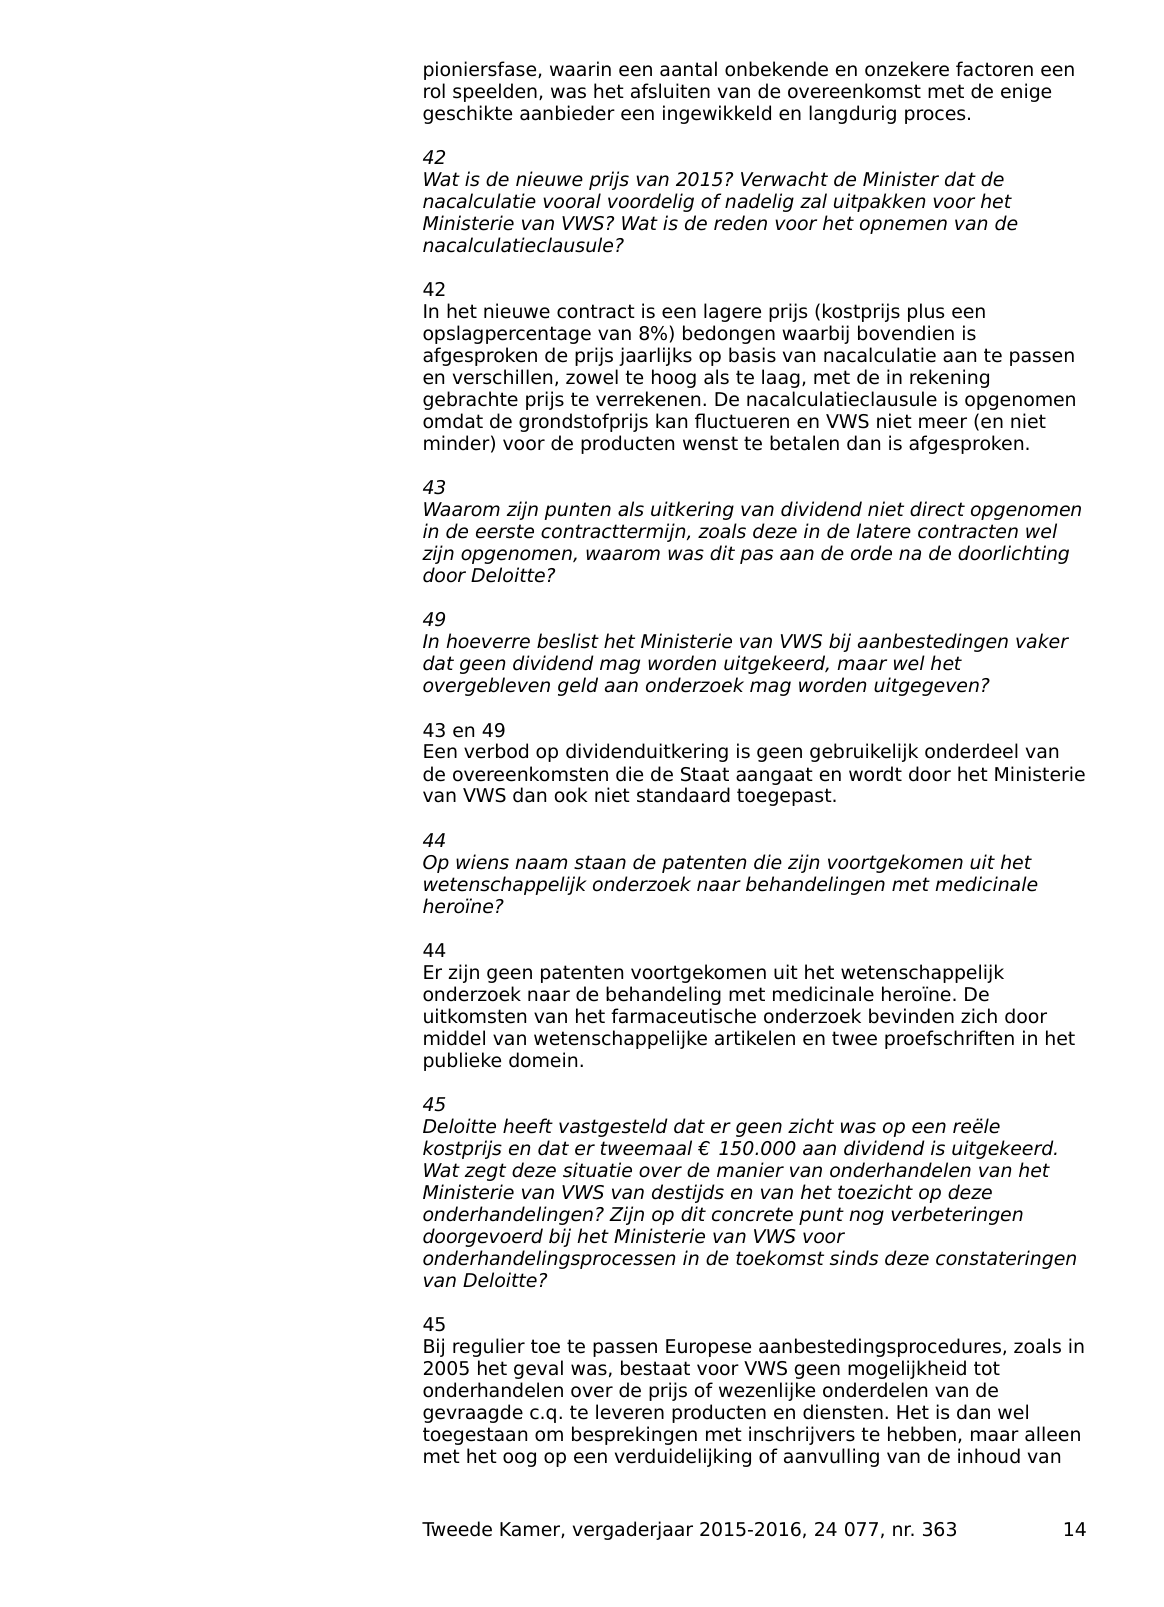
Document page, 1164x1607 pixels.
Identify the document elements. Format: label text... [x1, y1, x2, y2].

text Op wiens naam staan de patenten die zijn voortgekomen uit het wetenschappelijk onderzoek naar behandelingen met medicinale heroïne? [422, 852, 1087, 917]
text In het nieuwe contract is een lagere prijs (kostprijs plus een opslagpercentage van 8%) bedongen waarbij bovendien is afgesproken de prijs jaarlijks op basis van nacalculatie aan te passen en verschillen, zowel te hoog als te laag, met de in rekening gebrachte prijs te verrekenen. De nacalculatieclausule is opgenomen omdat de grondstofprijs kan fluctueren en VWS niet meer (en niet minder) voor de producten wenst te betalen dan is afgesproken. [422, 301, 1087, 455]
text Deloitte heeft vastgesteld dat er geen zicht was op een reële kostprijs en dat er tweemaal € 150.000 aan dividend is uitgekeerd. Wat zegt deze situatie over de manier van onderhandelen van het Ministerie van VWS van destijds en van het toezicht op deze onderhandelingen? Zijn op dit concrete punt nog verbeteringen doorgevoerd bij het Ministerie van VWS voor onderhandelingsprocessen in de toekomst sinds deze constateringen van Deloitte? [422, 1116, 1087, 1292]
text 49 [422, 609, 1087, 631]
text pioniersfase, waarin een aantal onbekende en onzekere factoren een rol speelden, was het afsluiten van de overeenkomst met de enige geschikte aanbieder een ingewikkeld en langdurig proces. [422, 59, 1087, 125]
text 45 [422, 1314, 1087, 1336]
text Een verbod op dividenduitkering is geen gebruikelijk onderdeel van de overeenkomsten die de Staat aangaat en wordt door het Ministerie van VWS dan ook niet standaard toegepast. [422, 741, 1087, 807]
text 43 [422, 477, 1087, 499]
text 42 [422, 279, 1087, 301]
text In hoeverre beslist het Ministerie van VWS bij aanbestedingen vaker dat geen dividend mag worden uitgekeerd, maar wel het overgebleven geld aan onderzoek mag worden uitgegeven? [422, 631, 1087, 697]
text Er zijn geen patenten voortgekomen uit het wetenschappelijk onderzoek naar de behandeling met medicinale heroïne. De uitkomsten van het farmaceutische onderzoek bevinden zich door middel van wetenschappelijke artikelen en twee proefschriften in het publieke domein. [422, 962, 1087, 1072]
text Bij regulier toe te passen Europese aanbestedingsprocedures, zoals in 2005 het geval was, bestaat voor VWS geen mogelijkheid tot onderhandelen over de prijs of wezenlijke onderdelen van de gevraagde c.q. te leveren producten en diensten. Het is dan wel toegestaan om besprekingen met inschrijvers te hebben, maar alleen met het oog op een verduidelijking of aanvulling van de inhoud van [422, 1336, 1087, 1468]
text 43 en 49 [422, 719, 1087, 741]
text Waarom zijn punten als uitkering van dividend niet direct opgenomen in de eerste contracttermijn, zoals deze in de latere contracten wel zijn opgenomen, waarom was dit pas aan de orde na de doorlichting door Deloitte? [422, 499, 1087, 587]
text 42 [422, 147, 1087, 169]
text Wat is de nieuwe prijs van 2015? Verwacht de Minister dat de nacalculatie vooral voordelig of nadelig zal uitpakken voor het Ministerie van VWS? Wat is de reden voor het opnemen van de nacalculatieclausule? [422, 169, 1087, 257]
text 45 [422, 1094, 1087, 1116]
text 44 [422, 940, 1087, 962]
text 44 [422, 829, 1087, 852]
